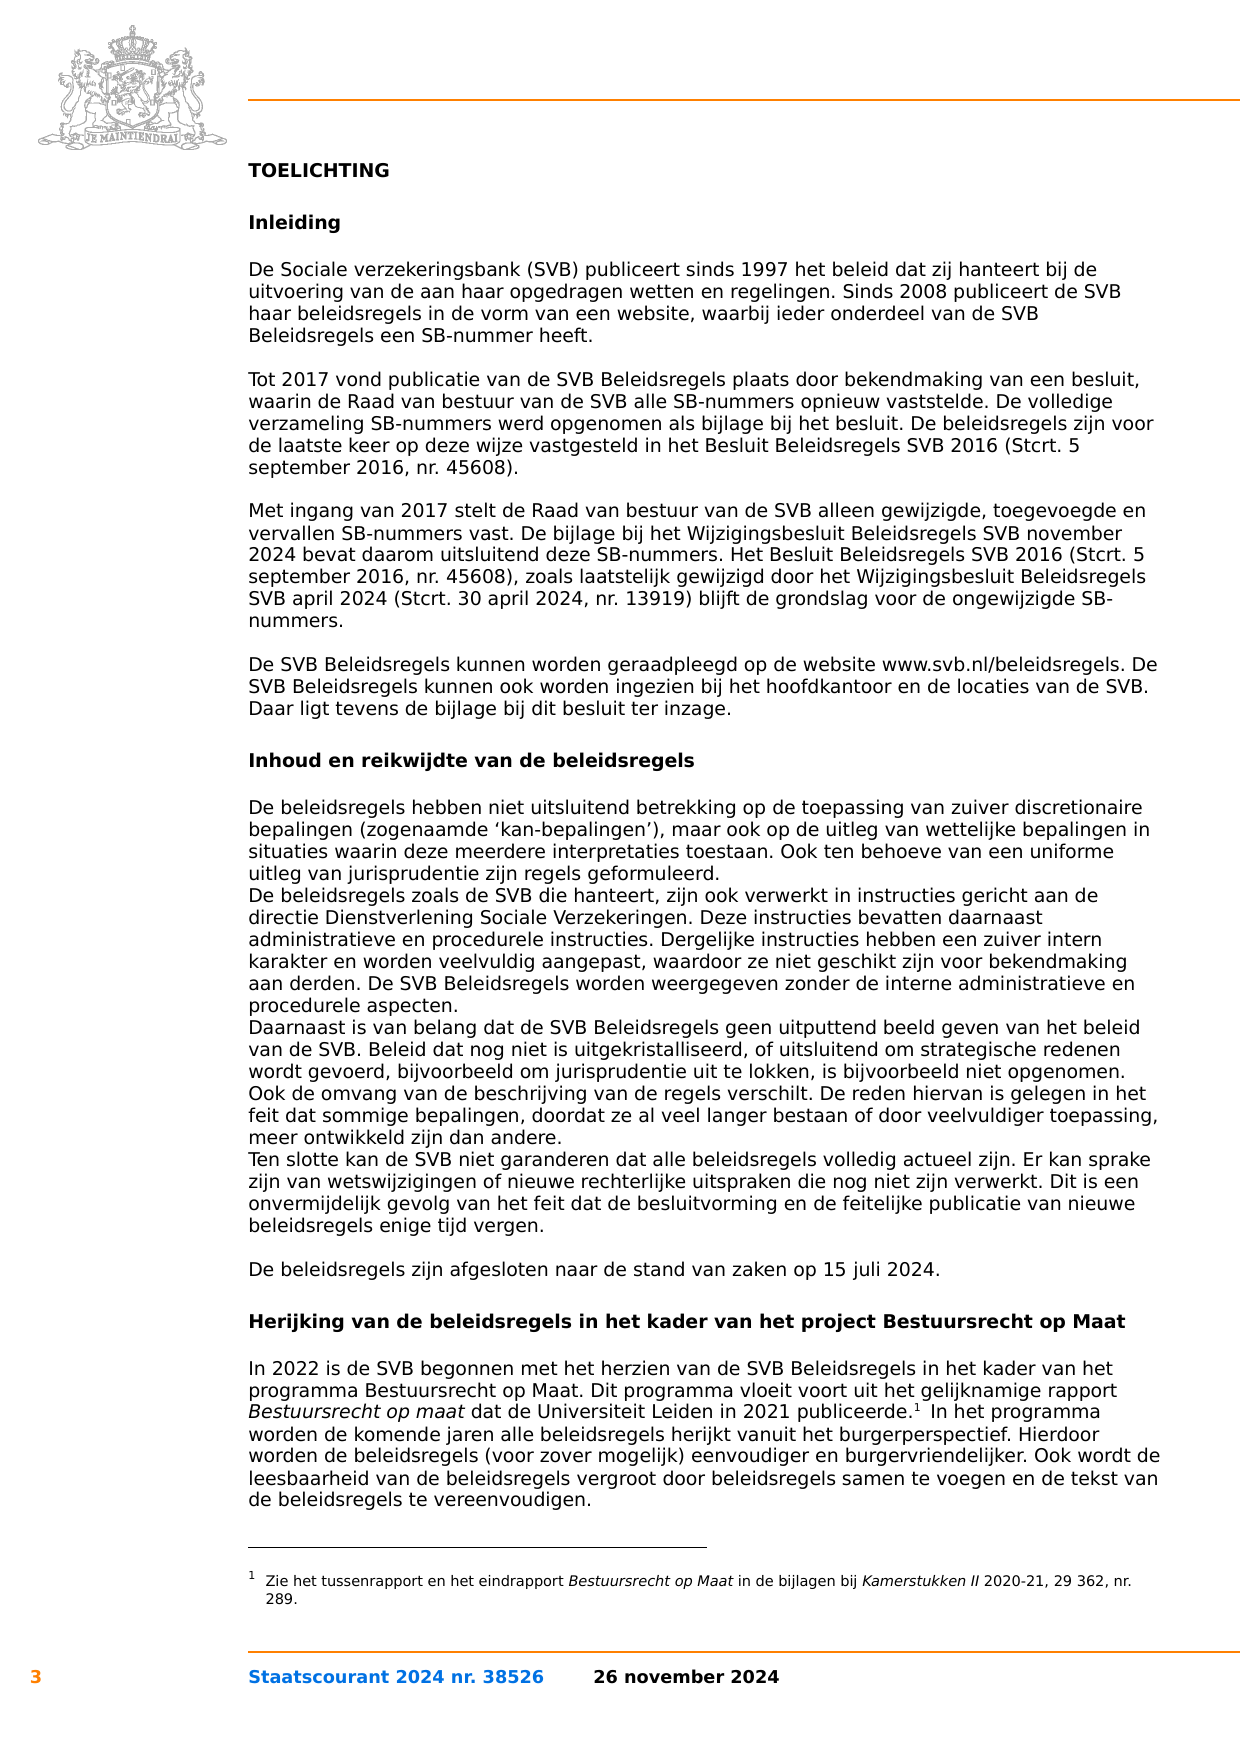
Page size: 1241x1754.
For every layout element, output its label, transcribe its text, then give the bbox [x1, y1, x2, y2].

text De beleidsregels hebben niet uitsluitend betrekking op de toepassing van zuiver discretionaire bepalingen (zogenaamde ‘kan-bepalingen’), maar ook op de uitleg van wettelijke bepalingen in situaties waarin deze meerdere interpretaties toestaan. Ook ten behoeve van een uniforme uitleg van jurisprudentie zijn regels geformuleerd. [248, 797, 1163, 885]
text De beleidsregels zijn afgesloten naar de stand van zaken op 15 juli 2024. [248, 1258, 1163, 1281]
subtitle Inhoud en reikwijdte van de beleidsregels [248, 750, 1163, 772]
text Tot 2017 vond publicatie van de SVB Beleidsregels plaats door bekendmaking van een besluit, waarin de Raad van bestuur van de SVB alle SB-nummers opnieuw vaststelde. De volledige verzameling SB-nummers werd opgenomen als bijlage bij het besluit. De beleidsregels zijn voor de laatste keer op deze wijze vastgesteld in het Besluit Beleidsregels SVB 2016 (Stcrt. 5 september 2016, nr. 45608). [248, 369, 1163, 478]
text Zie het tussenrapport en het eindrapport Bestuursrecht op Maat in de bijlagen bij Kamerstukken II 2020-21, 29 362, nr. 289. [248, 1569, 1163, 1608]
subtitle Inleiding [248, 212, 1163, 234]
picture [38, 25, 227, 150]
subtitle Herijking van de beleidsregels in het kader van het project Bestuursrecht op Maat [248, 1311, 1163, 1332]
text Ten slotte kan de SVB niet garanderen dat alle beleidsregels volledig actueel zijn. Er kan sprake zijn van wetswijzigingen of nieuwe rechterlijke uitspraken die nog niet zijn verwerkt. Dit is een onvermijdelijk gevolg van het feit dat de besluitvorming en de feitelijke publicatie van nieuwe beleidsregels enige tijd vergen. [248, 1149, 1163, 1237]
text In 2022 is de SVB begonnen met het herzien van de SVB Beleidsregels in het kader van het programma Bestuursrecht op Maat. Dit programma vloeit voort uit het gelijknamige rapport Bestuursrecht op maat dat de Universiteit Leiden in 2021 publiceerde. In het programma worden de komende jaren alle beleidsregels herijkt vanuit het burgerperspectief. Hierdoor worden de beleidsregels (voor zover mogelijk) eenvoudiger en burgervriendelijker. Ook wordt de leesbaarheid van de beleidsregels vergroot door beleidsregels samen te voegen en de tekst van de beleidsregels te vereenvoudigen. [248, 1357, 1163, 1511]
text De beleidsregels zoals de SVB die hanteert, zijn ook verwerkt in instructies gericht aan de directie Dienstverlening Sociale Verzekeringen. Deze instructies bevatten daarnaast administratieve en procedurele instructies. Dergelijke instructies hebben een zuiver intern karakter en worden veelvuldig aangepast, waardoor ze niet geschikt zijn voor bekendmaking aan derden. De SVB Beleidsregels worden weergegeven zonder de interne administratieve en procedurele aspecten. [248, 885, 1163, 1017]
text Met ingang van 2017 stelt de Raad van bestuur van de SVB alleen gewijzigde, toegevoegde en vervallen SB-nummers vast. De bijlage bij het Wijzigingsbesluit Beleidsregels SVB november 2024 bevat daarom uitsluitend deze SB-nummers. Het Besluit Beleidsregels SVB 2016 (Stcrt. 5 september 2016, nr. 45608), zoals laatstelijk gewijzigd door het Wijzigingsbesluit Beleidsregels SVB april 2024 (Stcrt. 30 april 2024, nr. 13919) blijft de grondslag voor de ongewijzigde SB-nummers. [248, 500, 1163, 632]
subtitle TOELICHTING [248, 160, 1163, 182]
text De SVB Beleidsregels kunnen worden geraadpleegd op de website www.svb.nl/beleidsregels. De SVB Beleidsregels kunnen ook worden ingezien bij het hoofdkantoor en de locaties van de SVB. Daar ligt tevens de bijlage bij dit besluit ter inzage. [248, 654, 1163, 720]
text De Sociale verzekeringsbank (SVB) publiceert sinds 1997 het beleid dat zij hanteert bij de uitvoering van de aan haar opgedragen wetten en regelingen. Sinds 2008 publiceert de SVB haar beleidsregels in de vorm van een website, waarbij ieder onderdeel van de SVB Beleidsregels een SB-nummer heeft. [248, 259, 1163, 347]
text Daarnaast is van belang dat de SVB Beleidsregels geen uitputtend beeld geven van het beleid van de SVB. Beleid dat nog niet is uitgekristalliseerd, of uitsluitend om strategische redenen wordt gevoerd, bijvoorbeeld om jurisprudentie uit te lokken, is bijvoorbeeld niet opgenomen. Ook de omvang van de beschrijving van de regels verschilt. De reden hiervan is gelegen in het feit dat sommige bepalingen, doordat ze al veel langer bestaan of door veelvuldiger toepassing, meer ontwikkeld zijn dan andere. [248, 1017, 1163, 1149]
